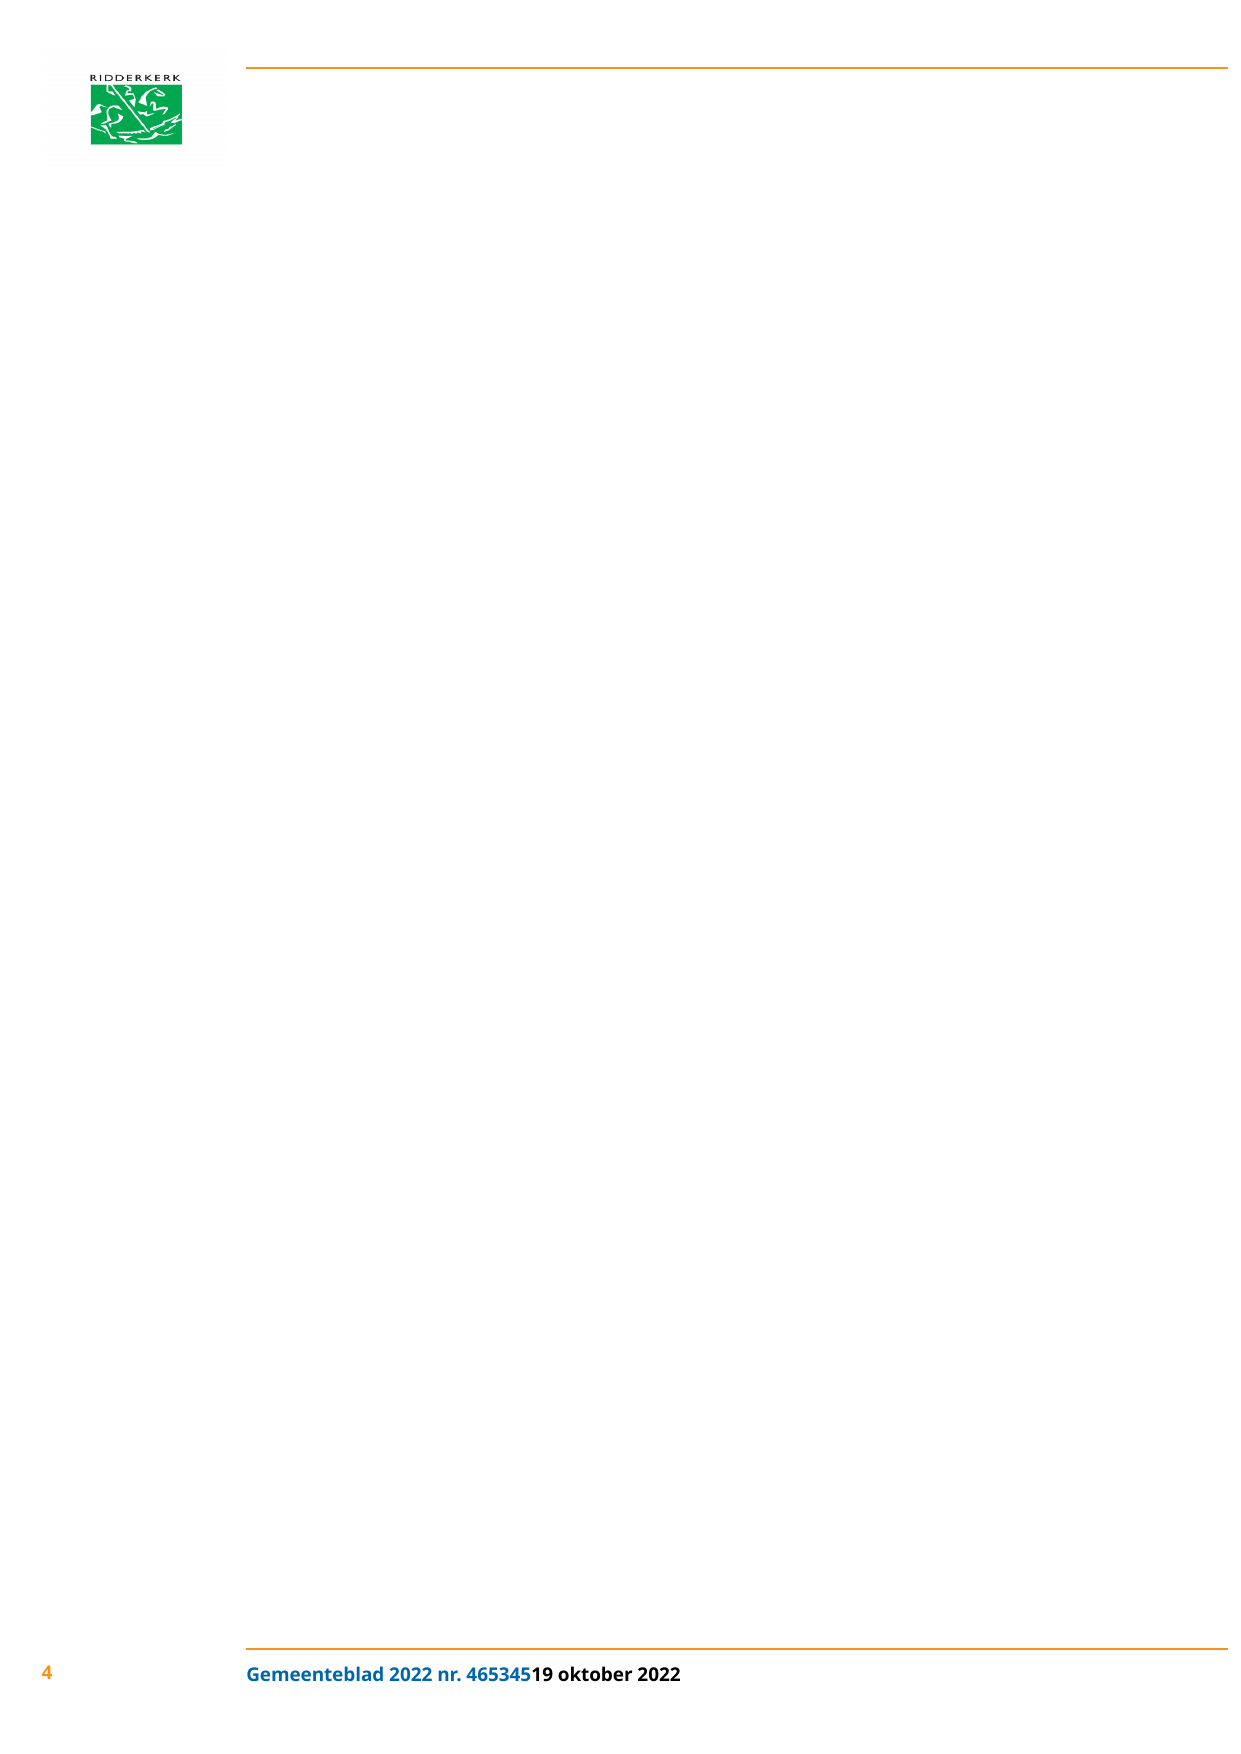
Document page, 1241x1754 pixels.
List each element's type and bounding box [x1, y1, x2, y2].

picture [41, 47, 231, 172]
